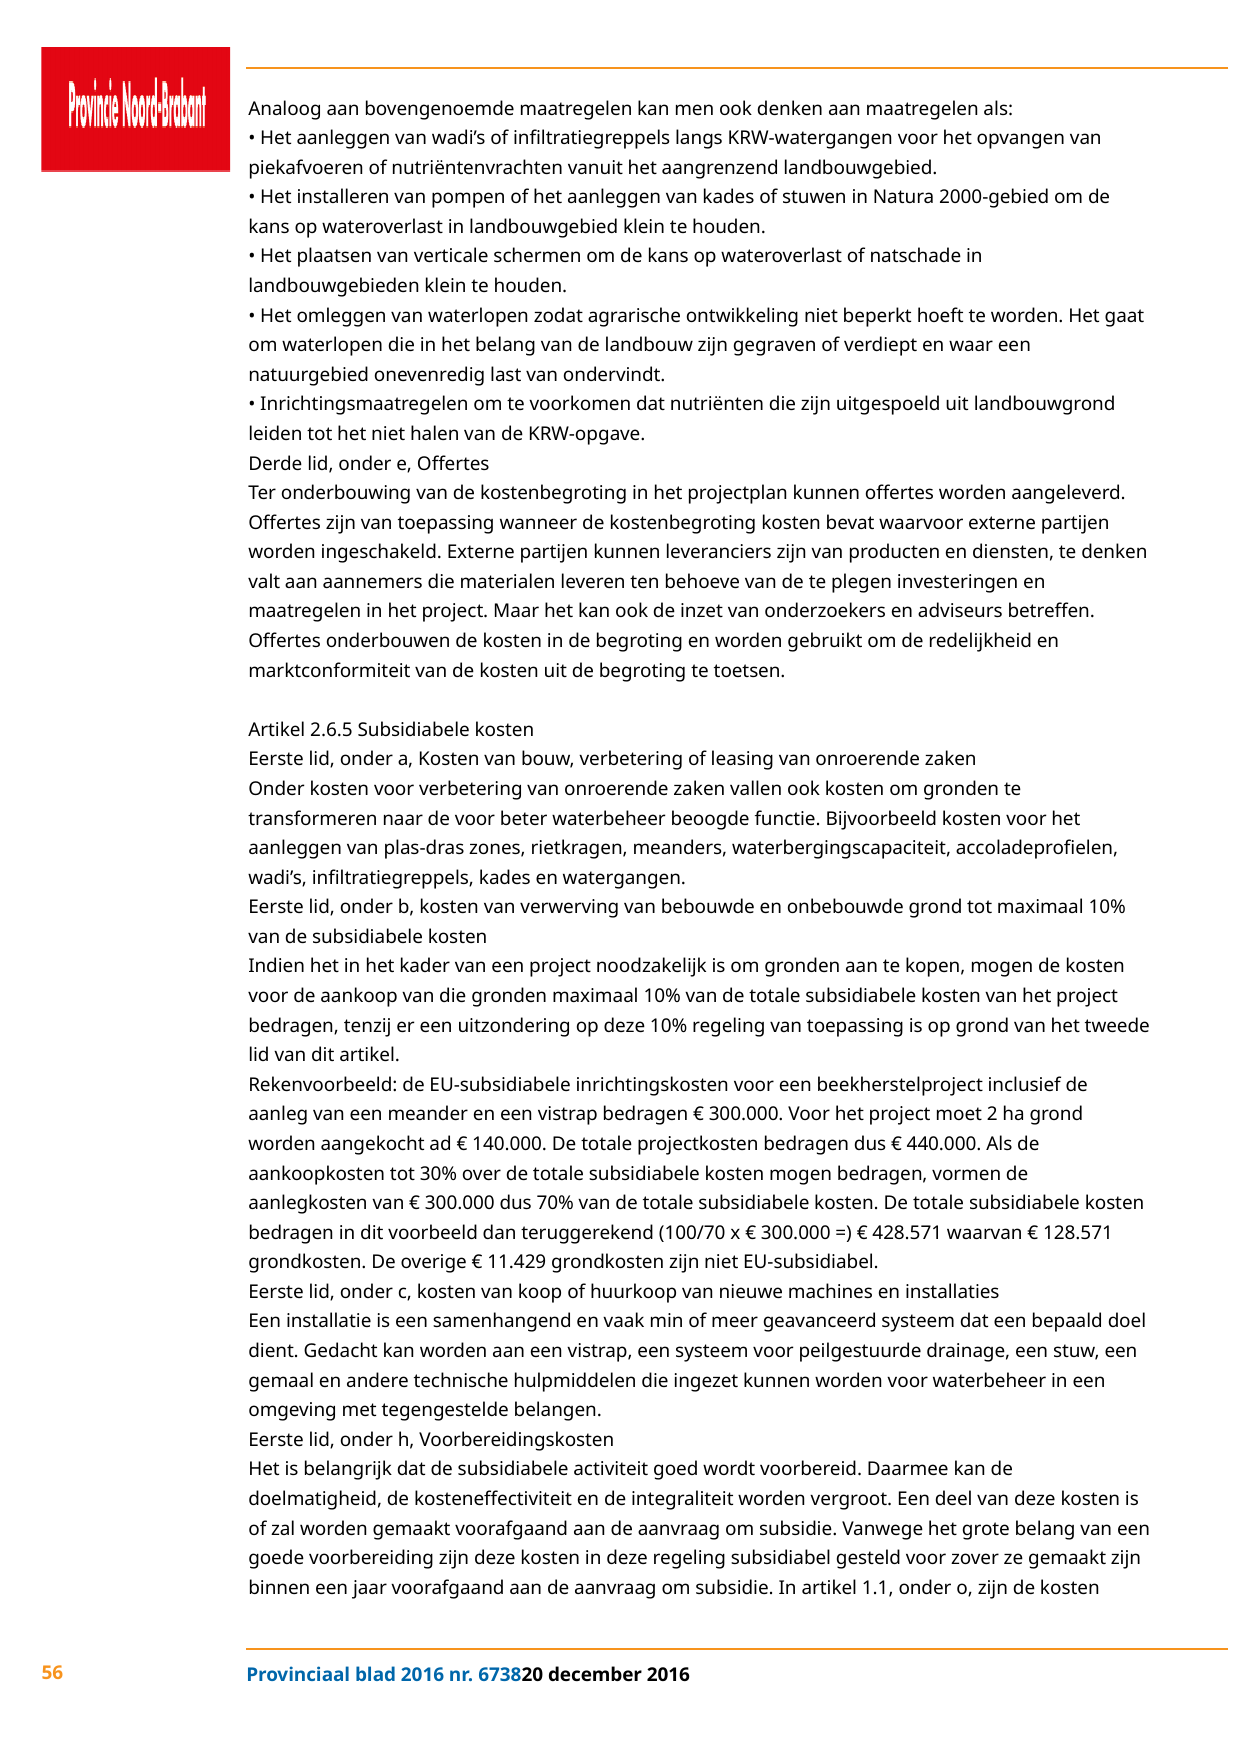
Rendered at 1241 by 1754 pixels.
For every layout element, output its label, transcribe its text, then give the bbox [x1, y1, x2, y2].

text Eerste lid, onder b, kosten van verwerving van bebouwde en onbebouwde grond tot maximaal 10% van de subsidiabele kosten [248, 893, 1152, 949]
text Artikel 2.6.5 Subsidiabele kosten [248, 716, 1152, 742]
text Eerste lid, onder a, Kosten van bouw, verbetering of leasing van onroerende zaken [248, 746, 1152, 771]
text Het is belangrijk dat de subsidiabele activiteit goed wordt voorbereid. Daarmee kan de doelmatigheid, de kosteneffectiviteit en de integraliteit worden vergroot. Een deel van deze kosten is of zal worden gemaakt voorafgaand aan de aanvraag om subsidie. Vanwege het grote belang van een goede voorbereiding zijn deze kosten in deze regeling subsidiabel gesteld voor zover ze gemaakt zijn binnen een jaar voorafgaand aan de aanvraag om subsidie. In artikel 1.1, onder o, zijn de kosten [248, 1456, 1152, 1600]
text Eerste lid, onder h, Voorbereidingskosten [248, 1426, 1152, 1452]
text • Het omleggen van waterlopen zodat agrarische ontwikkeling niet beperkt hoeft te worden. Het gaat om waterlopen die in het belang van de landbouw zijn gegraven of verdiept en waar een natuurgebied onevenredig last van ondervindt. [248, 302, 1152, 387]
text Derde lid, onder e, Offertes [248, 450, 1152, 476]
text Ter onderbouwing van de kostenbegroting in het projectplan kunnen offertes worden aangeleverd. Offertes zijn van toepassing wanneer de kostenbegroting kosten bevat waarvoor externe partijen worden ingeschakeld. Externe partijen kunnen leveranciers zijn van producten en diensten, te denken valt aan aannemers die materialen leveren ten behoeve van de te plegen investeringen en maatregelen in het project. Maar het kan ook de inzet van onderzoekers en adviseurs betreffen. Offertes onderbouwen de kosten in de begroting en worden gebruikt om de redelijkheid en marktconformiteit van de kosten uit de begroting te toetsen. [248, 479, 1152, 683]
text Analoog aan bovengenoemde maatregelen kan men ook denken aan maatregelen als: [248, 95, 1152, 121]
text Rekenvoorbeeld: de EU-subsidiabele inrichtingskosten voor een beekherstelproject inclusief de aanleg van een meander en een vistrap bedragen € 300.000. Voor het project moet 2 ha grond worden aangekocht ad € 140.000. De totale projectkosten bedragen dus € 440.000. Als de aankoopkosten tot 30% over de totale subsidiabele kosten mogen bedragen, vormen de aanlegkosten van € 300.000 dus 70% van de totale subsidiabele kosten. De totale subsidiabele kosten bedragen in dit voorbeeld dan teruggerekend (100/70 x € 300.000 =) € 428.571 waarvan € 128.571 grondkosten. De overige € 11.429 grondkosten zijn niet EU-subsidiabel. [248, 1071, 1152, 1274]
picture [41, 47, 231, 172]
text • Inrichtingsmaatregelen om te voorkomen dat nutriënten die zijn uitgespoeld uit landbouwgrond leiden tot het niet halen van de KRW-opgave. [248, 391, 1152, 446]
text • Het aanleggen van wadi’s of infiltratiegreppels langs KRW-watergangen voor het opvangen van piekafvoeren of nutriëntenvrachten vanuit het aangrenzend landbouwgebied. [248, 124, 1152, 180]
text Een installatie is een samenhangend en vaak min of meer geavanceerd systeem dat een bepaald doel dient. Gedacht kan worden aan een vistrap, een systeem voor peilgestuurde drainage, een stuw, een gemaal en andere technische hulpmiddelen die ingezet kunnen worden voor waterbeheer in een omgeving met tegengestelde belangen. [248, 1308, 1152, 1422]
text • Het plaatsen van verticale schermen om de kans op wateroverlast of natschade in landbouwgebieden klein te houden. [248, 243, 1152, 298]
text Onder kosten voor verbetering van onroerende zaken vallen ook kosten om gronden te transformeren naar de voor beter waterbeheer beoogde functie. Bijvoorbeeld kosten voor het aanleggen van plas-dras zones, rietkragen, meanders, waterbergingscapaciteit, accoladeprofielen, wadi’s, infiltratiegreppels, kades en watergangen. [248, 775, 1152, 890]
text Eerste lid, onder c, kosten van koop of huurkoop van nieuwe machines en installaties [248, 1278, 1152, 1304]
text • Het installeren van pompen of het aanleggen van kades of stuwen in Natura 2000-gebied om de kans op wateroverlast in landbouwgebied klein te houden. [248, 183, 1152, 239]
text Indien het in het kader van een project noodzakelijk is om gronden aan te kopen, mogen de kosten voor de aankoop van die gronden maximaal 10% van de totale subsidiabele kosten van het project bedragen, tenzij er een uitzondering op deze 10% regeling van toepassing is op grond van het tweede lid van dit artikel. [248, 953, 1152, 1067]
